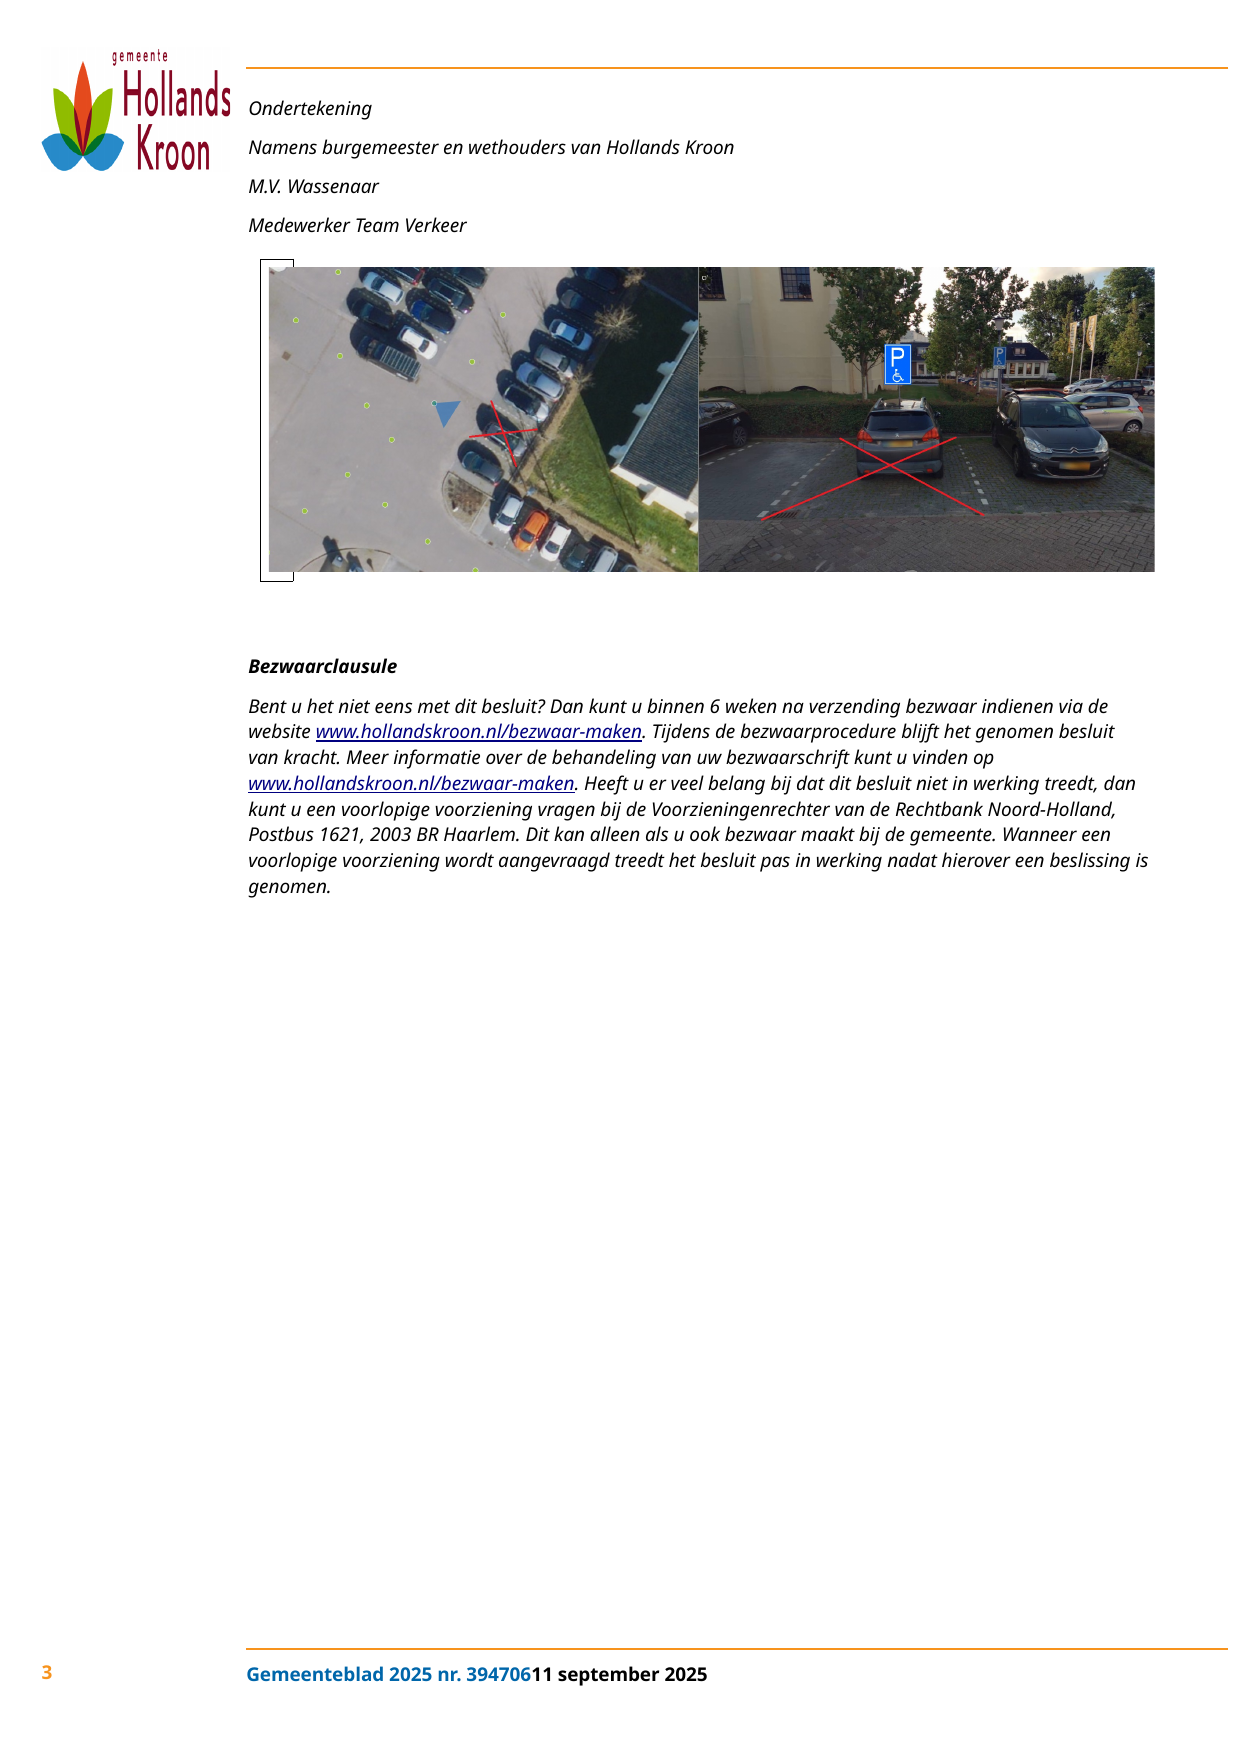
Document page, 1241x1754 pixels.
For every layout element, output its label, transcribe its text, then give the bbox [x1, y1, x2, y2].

text M.V. Wassenaar [248, 173, 1152, 199]
picture [268, 267, 1155, 572]
text Medewerker Team Verkeer [248, 213, 1152, 238]
text Ondertekening [248, 95, 1152, 121]
text Bent u het niet eens met dit besluit? Dan kunt u binnen 6 weken na verzending bezwaar indienen via de website www.hollandskroon.nl/bezwaar-maken. Tijdens de bezwaarprocedure blijft het genomen besluit van kracht. Meer informatie over de behandeling van uw bezwaarschrift kunt u vinden op www.hollandskroon.nl/bezwaar-maken. Heeft u er veel belang bij dat dit besluit niet in werking treedt, dan kunt u een voorlopige voorziening vragen bij de Voorzieningenrechter van de Rechtbank Noord-Holland, Postbus 1621, 2003 BR Haarlem. Dit kan alleen als u ook bezwaar maakt bij de gemeente. Wanneer een voorlopige voorziening wordt aangevraagd treedt het besluit pas in werking nadat hierover een beslissing is genomen. [248, 693, 1152, 899]
text Namens burgemeester en wethouders van Hollands Kroon [248, 134, 1152, 160]
picture [41, 47, 231, 172]
text Bezwaarclausule [248, 653, 1152, 679]
